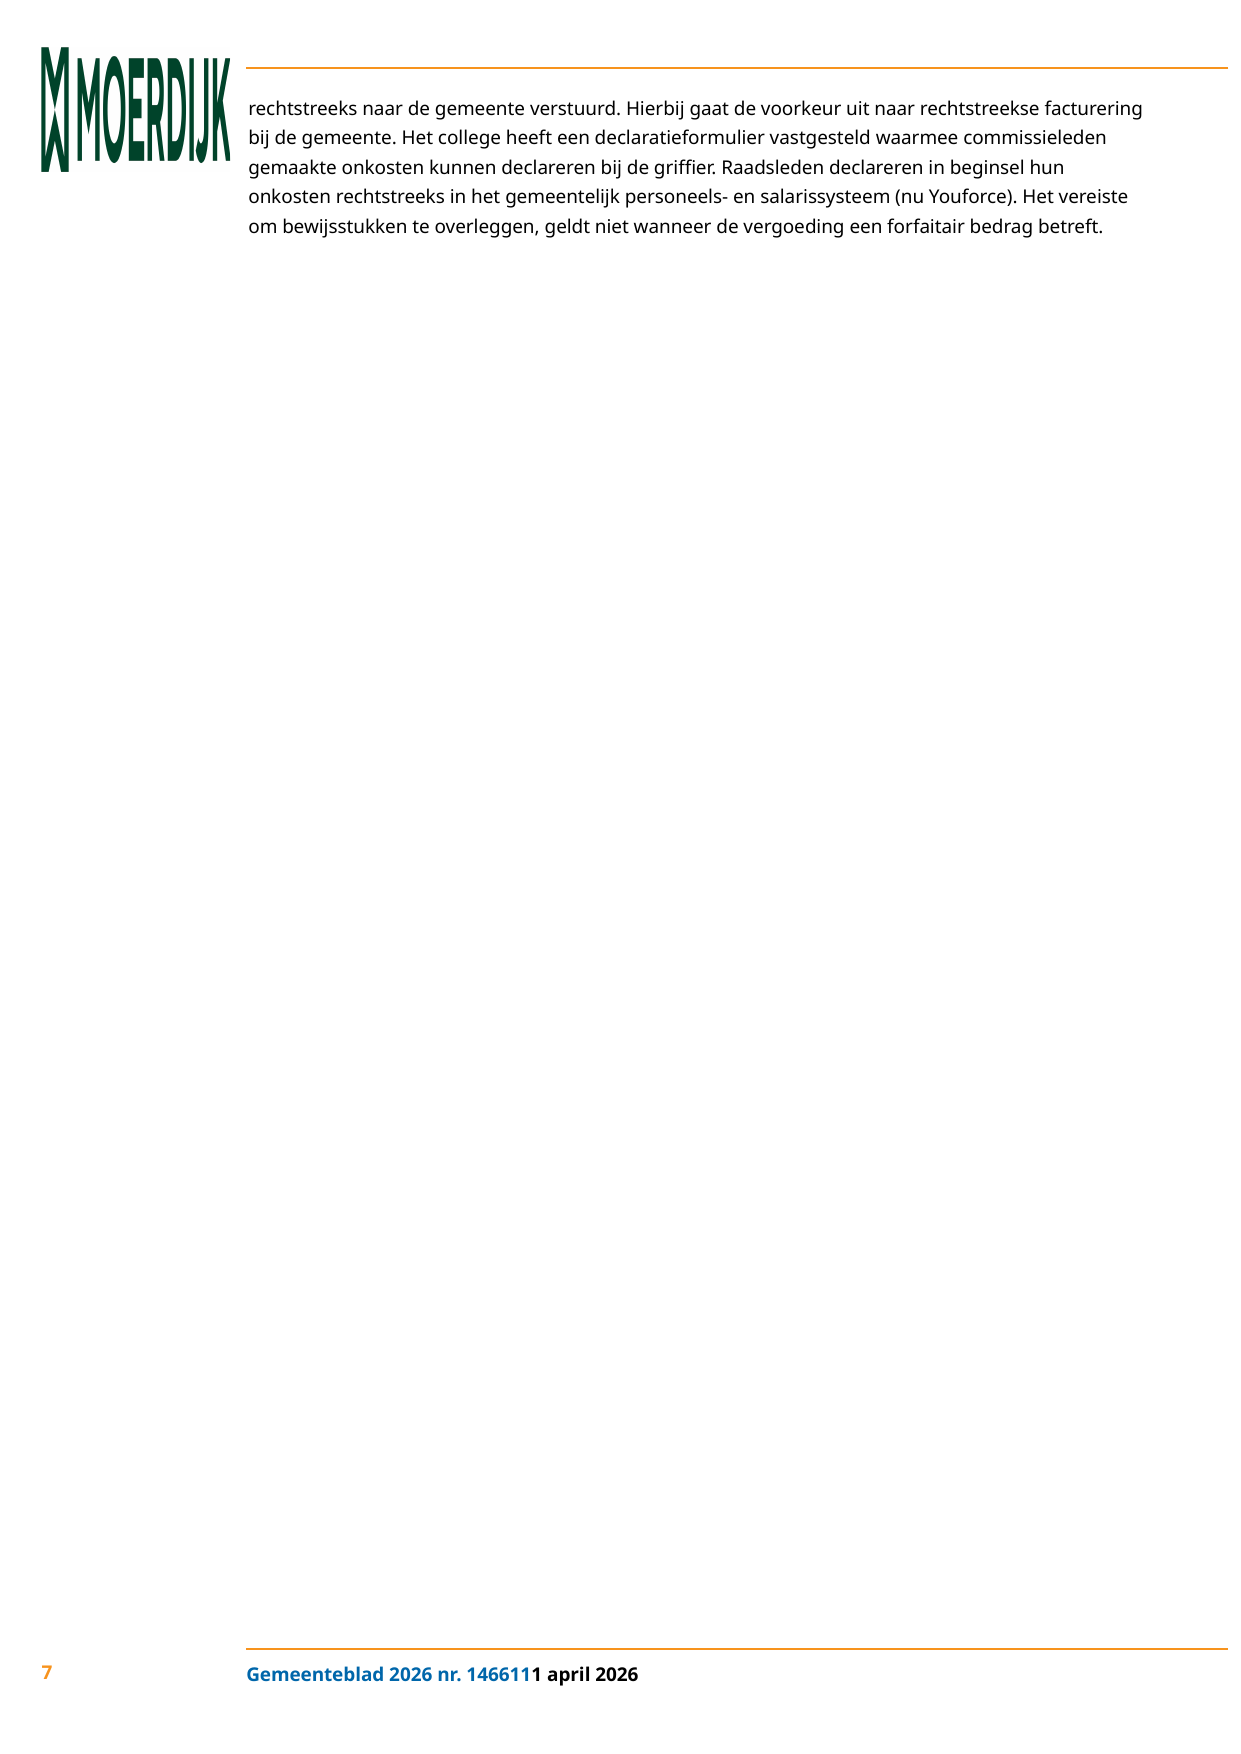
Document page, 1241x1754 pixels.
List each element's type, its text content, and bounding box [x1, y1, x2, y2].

text rechtstreeks naar de gemeente verstuurd. Hierbij gaat de voorkeur uit naar rechtstreekse facturering bij de gemeente. Het college heeft een declaratieformulier vastgesteld waarmee commissieleden gemaakte onkosten kunnen declareren bij de griffier. Raadsleden declareren in beginsel hun onkosten rechtstreeks in het gemeentelijk personeels- en salarissysteem (nu Youforce). Het vereiste om bewijsstukken te overleggen, geldt niet wanneer de vergoeding een forfaitair bedrag betreft. [248, 95, 1152, 239]
picture [41, 47, 231, 172]
